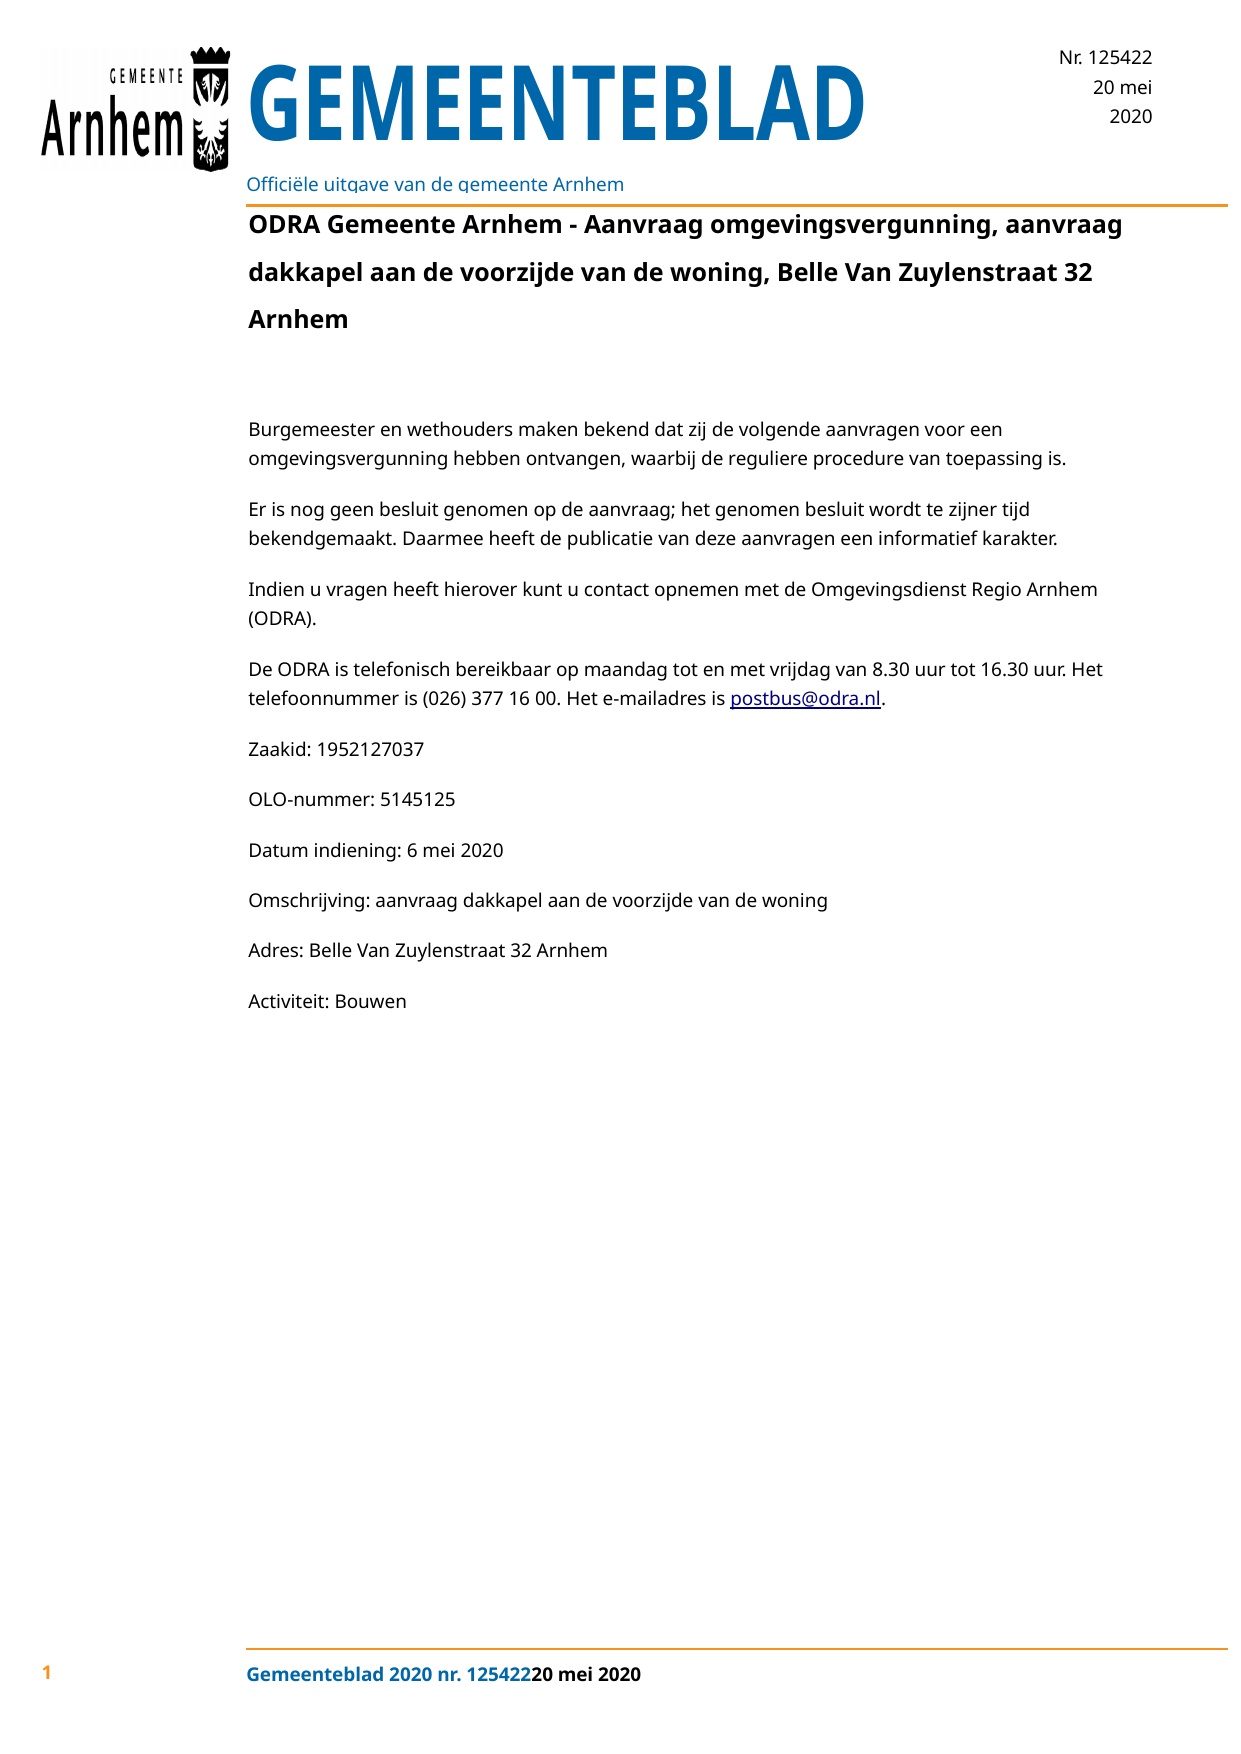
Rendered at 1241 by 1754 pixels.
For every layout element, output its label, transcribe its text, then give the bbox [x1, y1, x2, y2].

text ODRA Gemeente Arnhem - Aanvraag omgevingsvergunning, aanvraag dakkapel aan de voorzijde van de woning, Belle Van Zuylenstraat 32 Arnhem [248, 207, 1152, 336]
text Zaakid: 1952127037 [248, 736, 1152, 762]
text De ODRA is telefonisch bereikbaar op maandag tot en met vrijdag van 8.30 uur tot 16.30 uur. Het telefoonnummer is (026) 377 16 00. Het e-mailadres is postbus@odra.nl. [248, 656, 1152, 711]
text Adres: Belle Van Zuylenstraat 32 Arnhem [248, 938, 1152, 963]
text Omschrijving: aanvraag dakkapel aan de voorzijde van de woning [248, 887, 1152, 913]
text Activiteit: Bouwen [248, 988, 1152, 1014]
text Datum indiening: 6 mei 2020 [248, 837, 1152, 862]
text Indien u vragen heeft hierover kunt u contact opnemen met de Omgevingsdienst Regio Arnhem (ODRA). [248, 576, 1152, 631]
text OLO-nummer: 5145125 [248, 786, 1152, 812]
picture [41, 47, 231, 172]
text Burgemeester en wethouders maken bekend dat zij de volgende aanvragen voor een omgevingsvergunning hebben ontvangen, waarbij de reguliere procedure van toepassing is. [248, 416, 1152, 471]
text Er is nog geen besluit genomen op de aanvraag; het genomen besluit wordt te zijner tijd bekendgemaakt. Daarmee heeft de publicatie van deze aanvragen een informatief karakter. [248, 496, 1152, 551]
